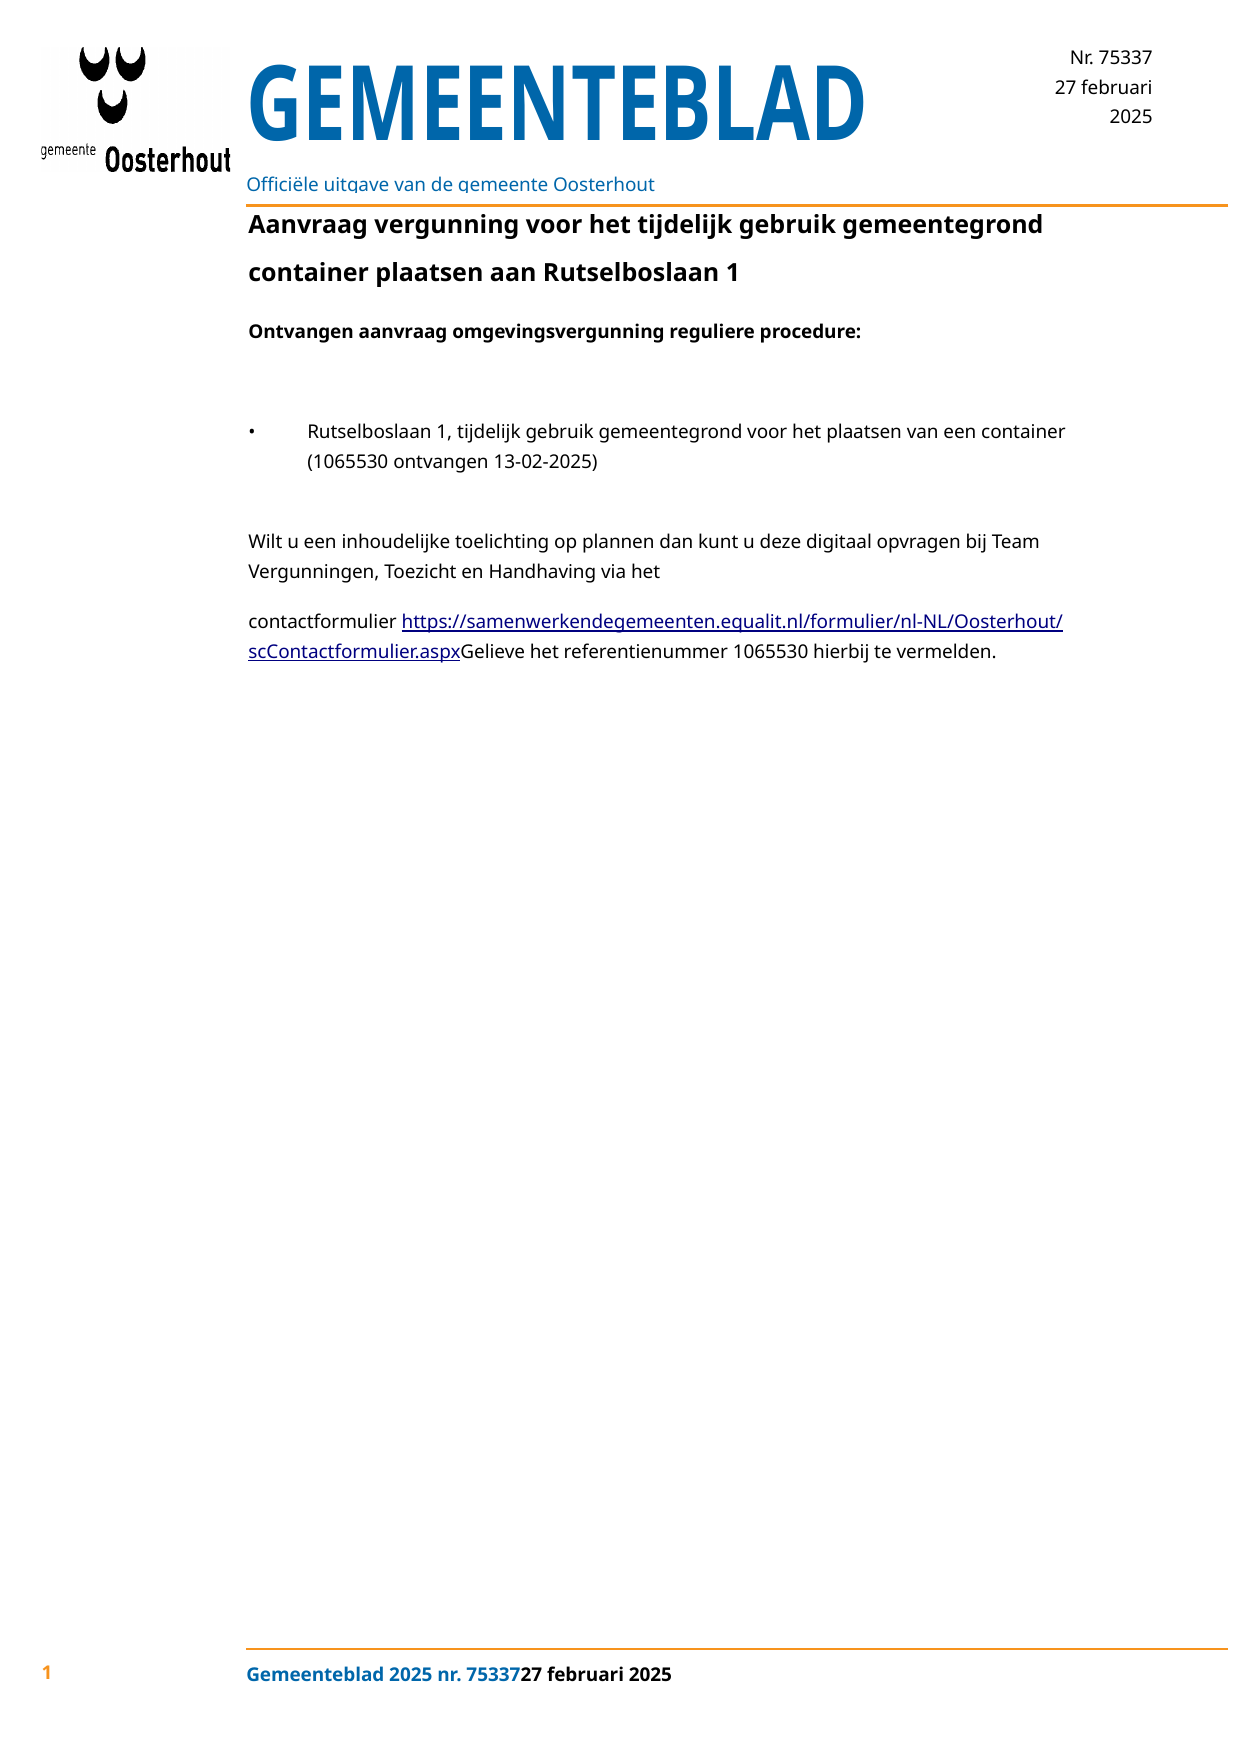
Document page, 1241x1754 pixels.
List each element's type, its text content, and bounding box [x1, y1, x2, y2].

text Wilt u een inhoudelijke toelichting op plannen dan kunt u deze digitaal opvragen bij Team Vergunningen, Toezicht en Handhaving via het [248, 528, 1152, 584]
list Rutselboslaan 1, tijdelijk gebruik gemeentegrond voor het plaatsen van een container (1065530 ontvangen 13-02-2025) [248, 419, 1152, 474]
picture [41, 47, 231, 172]
text contactformulier https://samenwerkendegemeenten.equalit.nl/formulier/nl-NL/Oosterhout/scContactformulier.aspxGelieve het referentienummer 1065530 hierbij te vermelden. [248, 608, 1152, 664]
text Aanvraag vergunning voor het tijdelijk gebruik gemeentegrond container plaatsen aan Rutselboslaan 1 [248, 207, 1152, 288]
text Ontvangen aanvraag omgevingsvergunning reguliere procedure: [248, 318, 1152, 344]
